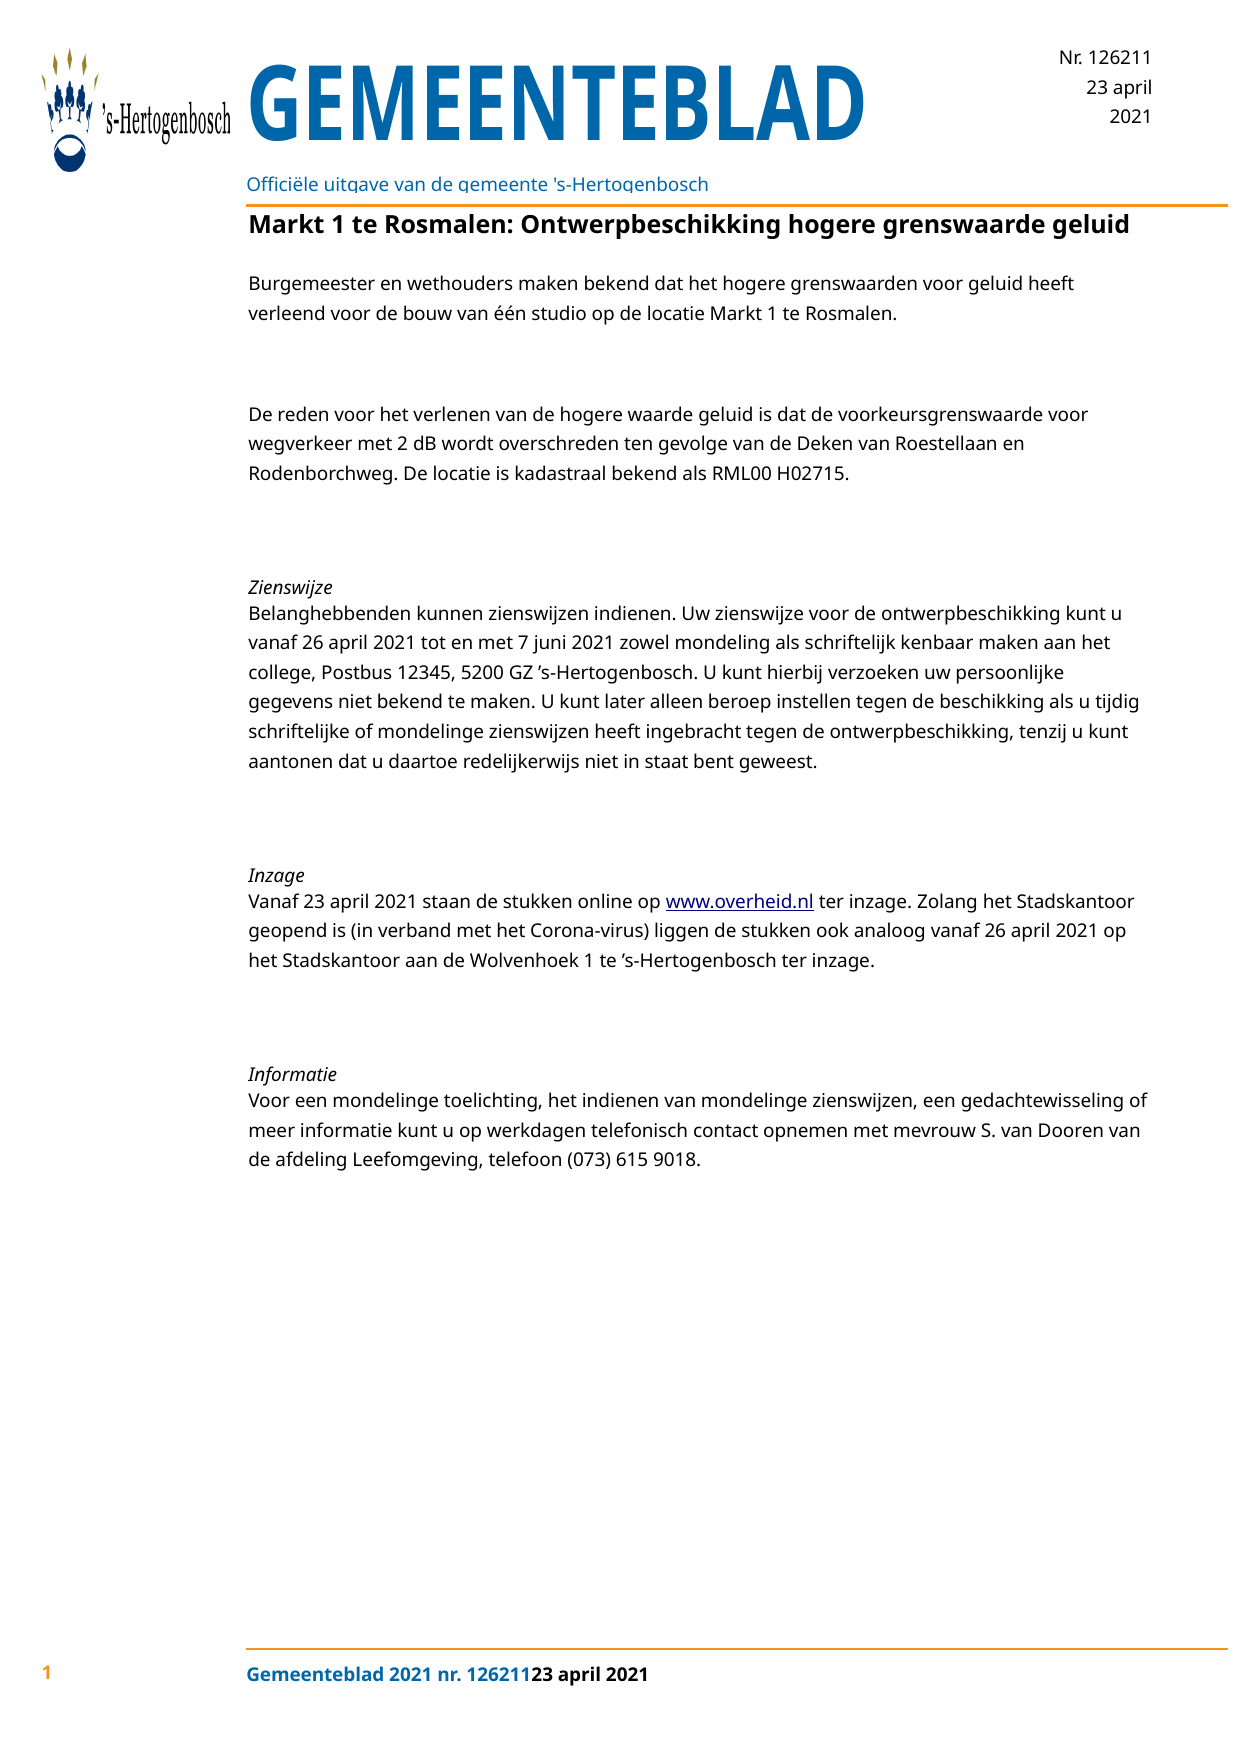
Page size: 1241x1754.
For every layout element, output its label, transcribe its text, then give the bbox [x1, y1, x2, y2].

text De reden voor het verlenen van de hogere waarde geluid is dat de voorkeursgrenswaarde voor wegverkeer met 2 dB wordt overschreden ten gevolge van de Deken van Roestellaan en Rodenborchweg. De locatie is kadastraal bekend als RML00 H02715. [248, 401, 1152, 486]
picture [41, 47, 231, 172]
text Vanaf 23 april 2021 staan de stukken online op www.overheid.nl ter inzage. Zolang het Stadskantoor geopend is (in verband met het Corona-virus) liggen de stukken ook analoog vanaf 26 april 2021 op het Stadskantoor aan de Wolvenhoek 1 te ’s-Hertogenbosch ter inzage. [248, 888, 1152, 973]
text Belanghebbenden kunnen zienswijzen indienen. Uw zienswijze voor de ontwerpbeschikking kunt u vanaf 26 april 2021 tot en met 7 juni 2021 zowel mondeling als schriftelijk kenbaar maken aan het college, Postbus 12345, 5200 GZ ’s-Hertogenbosch. U kunt hierbij verzoeken uw persoonlijke gegevens niet bekend te maken. U kunt later alleen beroep instellen tegen de beschikking als u tijdig schriftelijke of mondelinge zienswijzen heeft ingebracht tegen de ontwerpbeschikking, tenzij u kunt aantonen dat u daartoe redelijkerwijs niet in staat bent geweest. [248, 600, 1152, 774]
text Burgemeester en wethouders maken bekend dat het hogere grenswaarden voor geluid heeft verleend voor de bouw van één studio op de locatie Markt 1 te Rosmalen. [248, 270, 1152, 326]
text Inzage [248, 862, 1152, 888]
text Informatie [248, 1062, 1152, 1087]
text Markt 1 te Rosmalen: Ontwerpbeschikking hogere grenswaarde geluid [248, 207, 1152, 241]
text Voor een mondelinge toelichting, het indienen van mondelinge zienswijzen, een gedachtewisseling of meer informatie kunt u op werkdagen telefonisch contact opnemen met mevrouw S. van Dooren van de afdeling Leefomgeving, telefoon (073) 615 9018. [248, 1087, 1152, 1172]
text Zienswijze [248, 574, 1152, 600]
